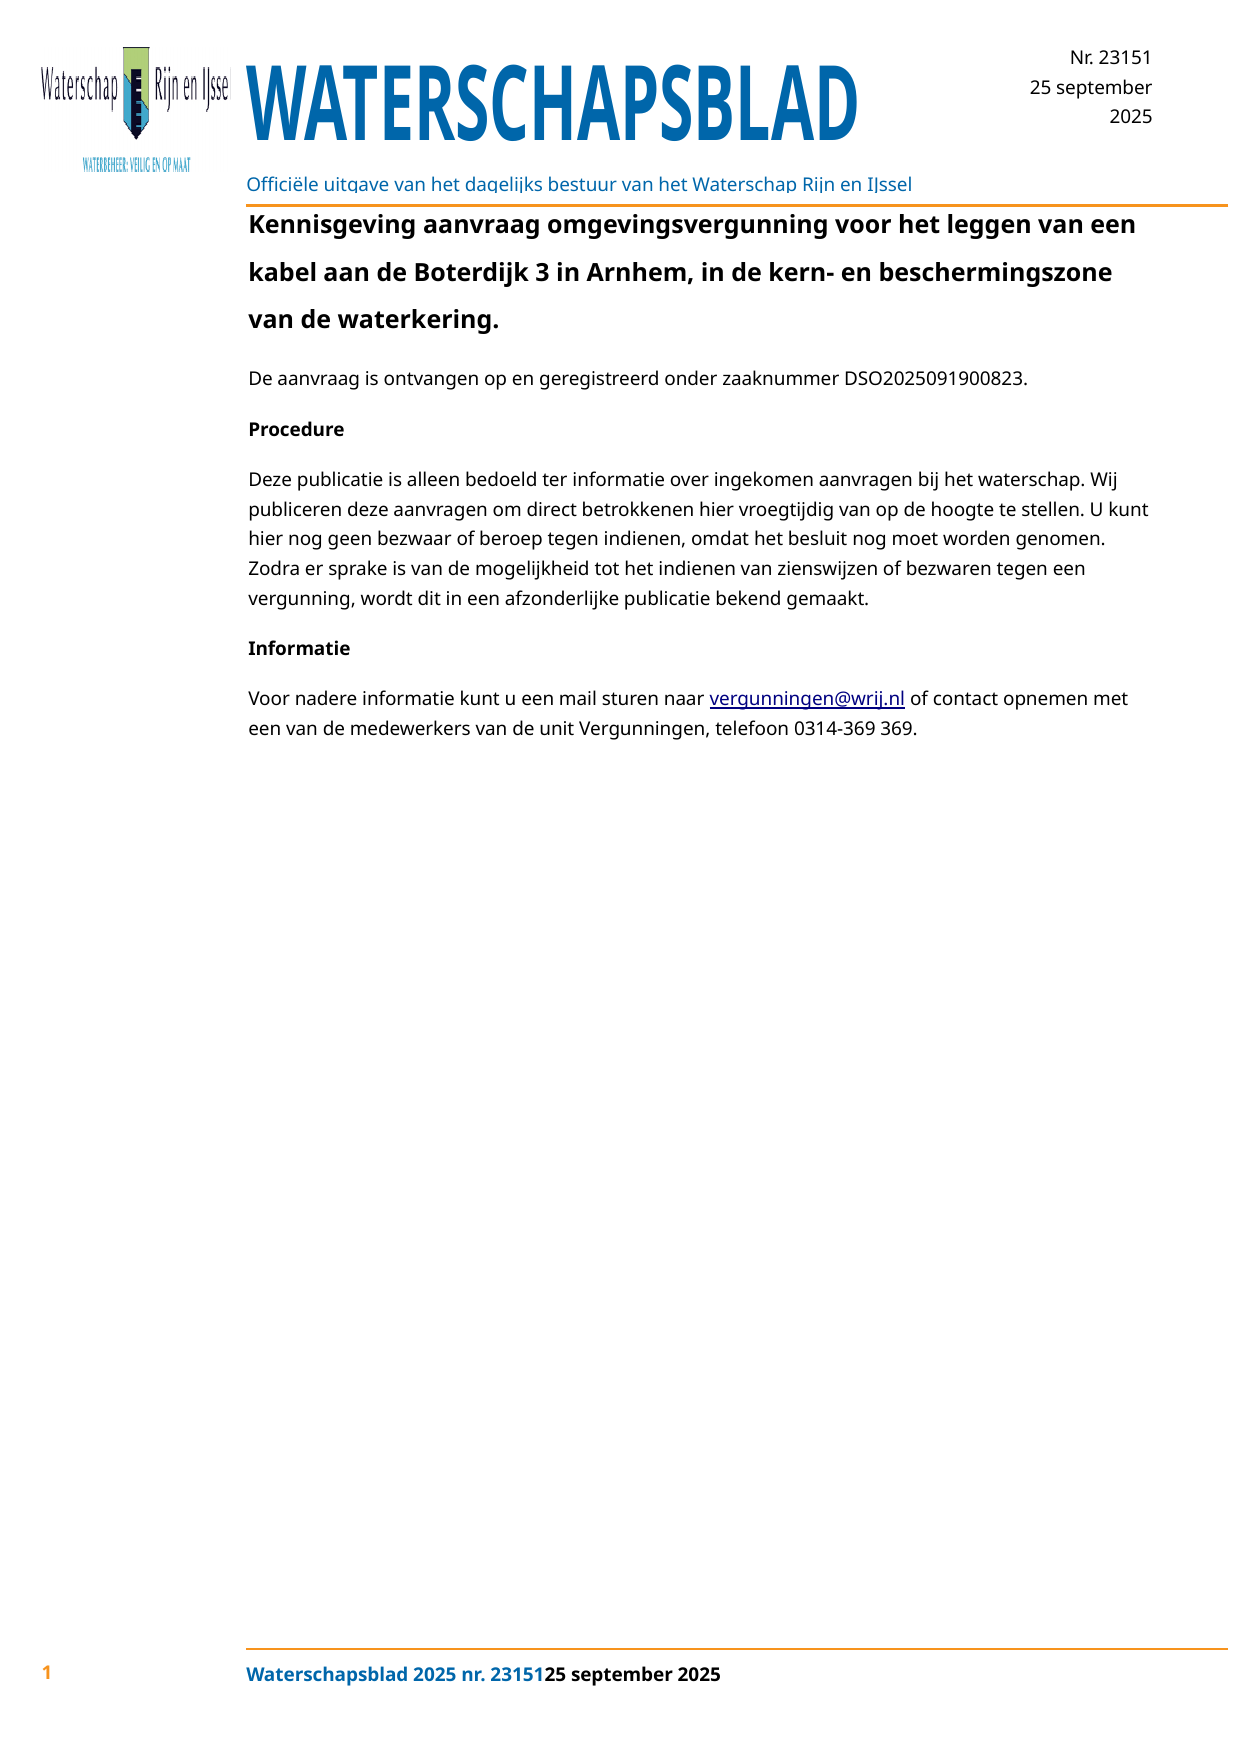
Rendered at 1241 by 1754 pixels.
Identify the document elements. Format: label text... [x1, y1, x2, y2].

text Kennisgeving aanvraag omgevingsvergunning voor het leggen van een kabel aan de Boterdijk 3 in Arnhem, in de kern- en beschermingszone van de waterkering. [248, 207, 1152, 336]
picture [41, 47, 231, 172]
text Voor nadere informatie kunt u een mail sturen naar vergunningen@wrij.nl of contact opnemen met een van de medewerkers van de unit Vergunningen, telefoon 0314-369 369. [248, 686, 1152, 741]
text Procedure [248, 416, 1152, 442]
text Deze publicatie is alleen bedoeld ter informatie over ingekomen aanvragen bij het waterschap. Wij publiceren deze aanvragen om direct betrokkenen hier vroegtijdig van op de hoogte te stellen. U kunt hier nog geen bezwaar of beroep tegen indienen, omdat het besluit nog moet worden genomen. Zodra er sprake is van de mogelijkheid tot het indienen van zienswijzen of bezwaren tegen een vergunning, wordt dit in een afzonderlijke publicatie bekend gemaakt. [248, 466, 1152, 610]
text Informatie [248, 635, 1152, 661]
text De aanvraag is ontvangen op en geregistreerd onder zaaknummer DSO2025091900823. [248, 366, 1152, 391]
